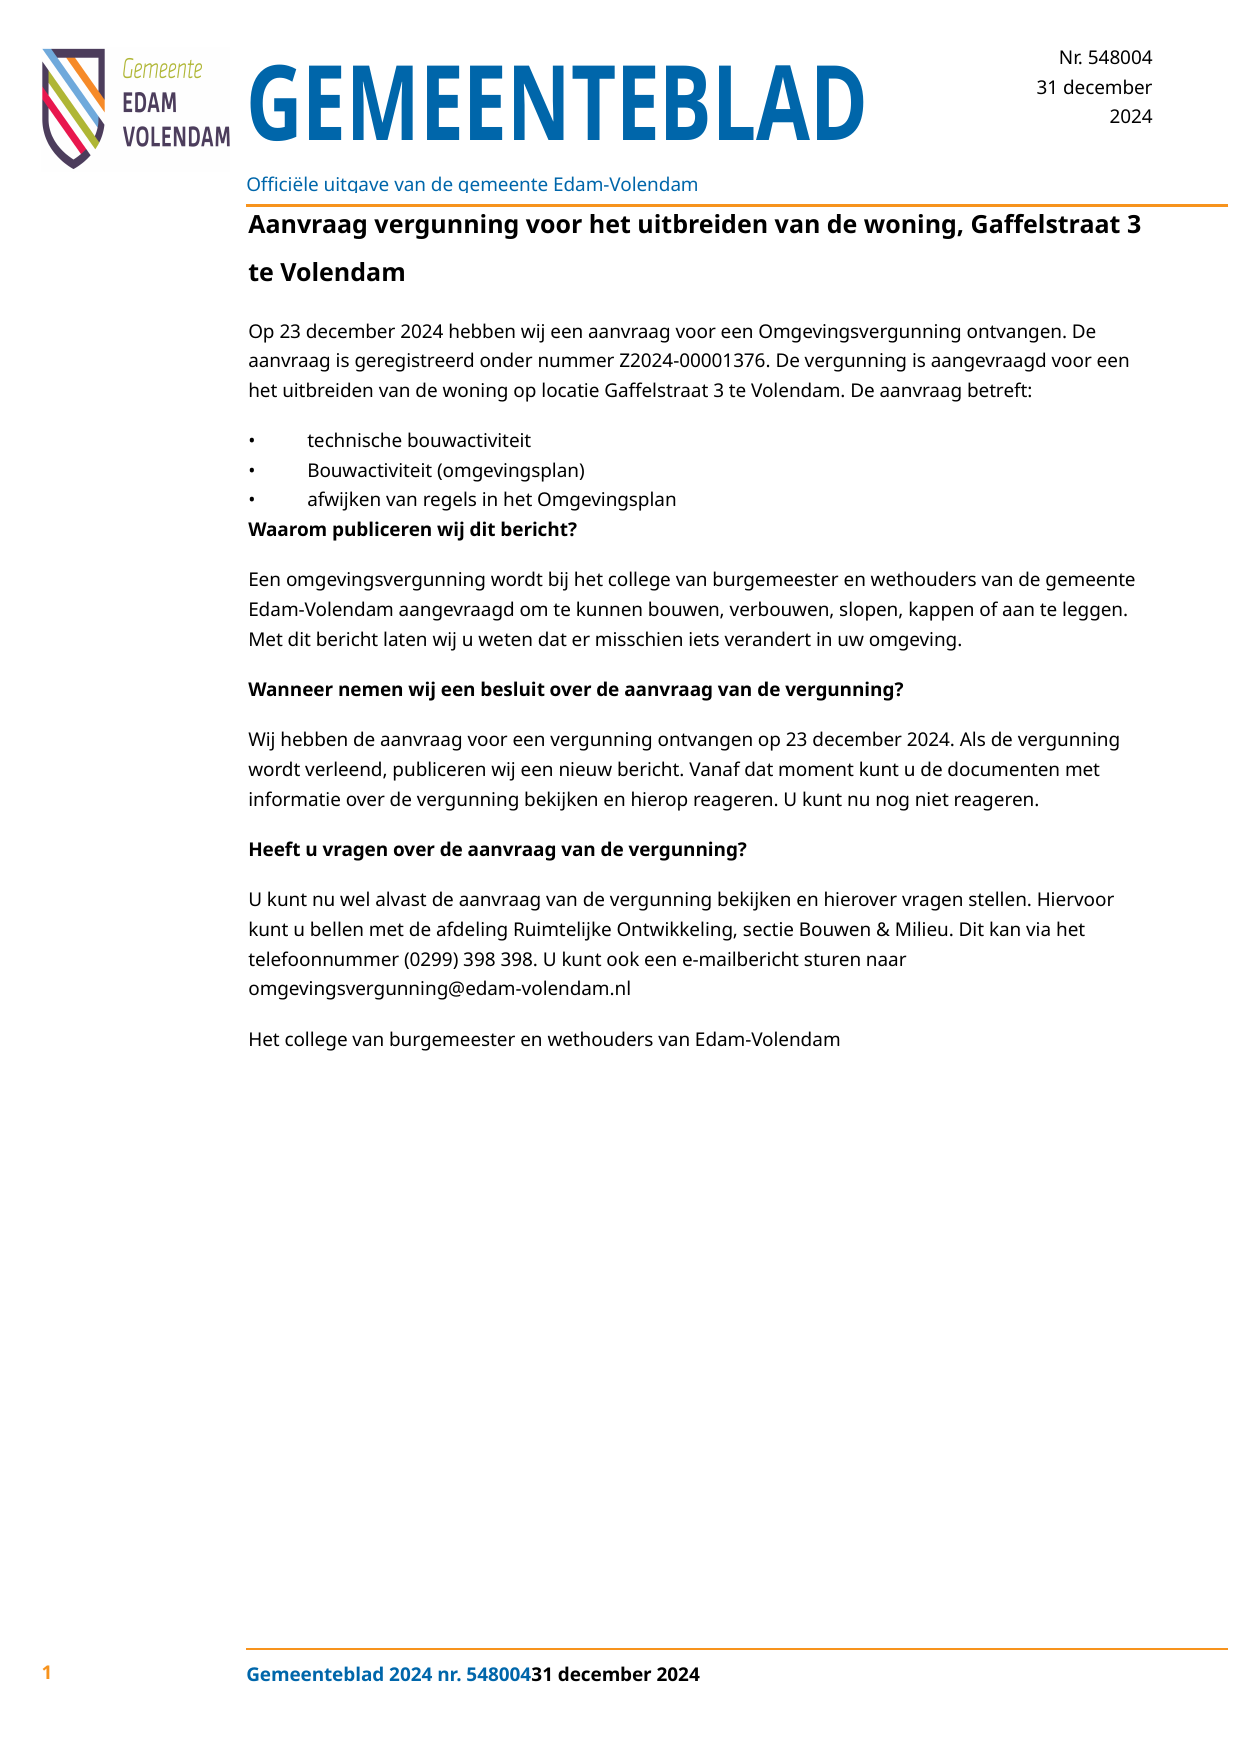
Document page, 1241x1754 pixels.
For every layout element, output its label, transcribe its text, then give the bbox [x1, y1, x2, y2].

text Heeft u vragen over de aanvraag van de vergunning? [248, 836, 1152, 862]
text Op 23 december 2024 hebben wij een aanvraag voor een Omgevingsvergunning ontvangen. De aanvraag is geregistreerd onder nummer Z2024-00001376. De vergunning is aangevraagd voor een het uitbreiden van de woning op locatie Gaffelstraat 3 te Volendam. De aanvraag betreft: [248, 318, 1152, 403]
text Waarom publiceren wij dit bericht? [248, 516, 1152, 542]
list afwijken van regels in het Omgevingsplan [248, 487, 1152, 512]
text Aanvraag vergunning voor het uitbreiden van de woning, Gaffelstraat 3 te Volendam [248, 207, 1152, 288]
text Een omgevingsvergunning wordt bij het college van burgemeester en wethouders van de gemeente Edam-Volendam aangevraagd om te kunnen bouwen, verbouwen, slopen, kappen of aan te leggen. Met dit bericht laten wij u weten dat er misschien iets verandert in uw omgeving. [248, 567, 1152, 652]
picture [41, 47, 231, 172]
text Het college van burgemeester en wethouders van Edam-Volendam [248, 1026, 1152, 1052]
text U kunt nu wel alvast de aanvraag van de vergunning bekijken en hierover vragen stellen. Hiervoor kunt u bellen met de afdeling Ruimtelijke Ontwikkeling, sectie Bouwen & Milieu. Dit kan via het telefoonnummer (0299) 398 398. U kunt ook een e-mailbericht sturen naar omgevingsvergunning@edam-volendam.nl [248, 887, 1152, 1001]
list Bouwactiviteit (omgevingsplan) [248, 457, 1152, 483]
list technische bouwactiviteit [248, 427, 1152, 453]
text Wanneer nemen wij een besluit over de aanvraag van de vergunning? [248, 676, 1152, 702]
text Wij hebben de aanvraag voor een vergunning ontvangen op 23 december 2024. Als de vergunning wordt verleend, publiceren wij een nieuw bericht. Vanaf dat moment kunt u de documenten met informatie over de vergunning bekijken en hierop reageren. U kunt nu nog niet reageren. [248, 727, 1152, 812]
